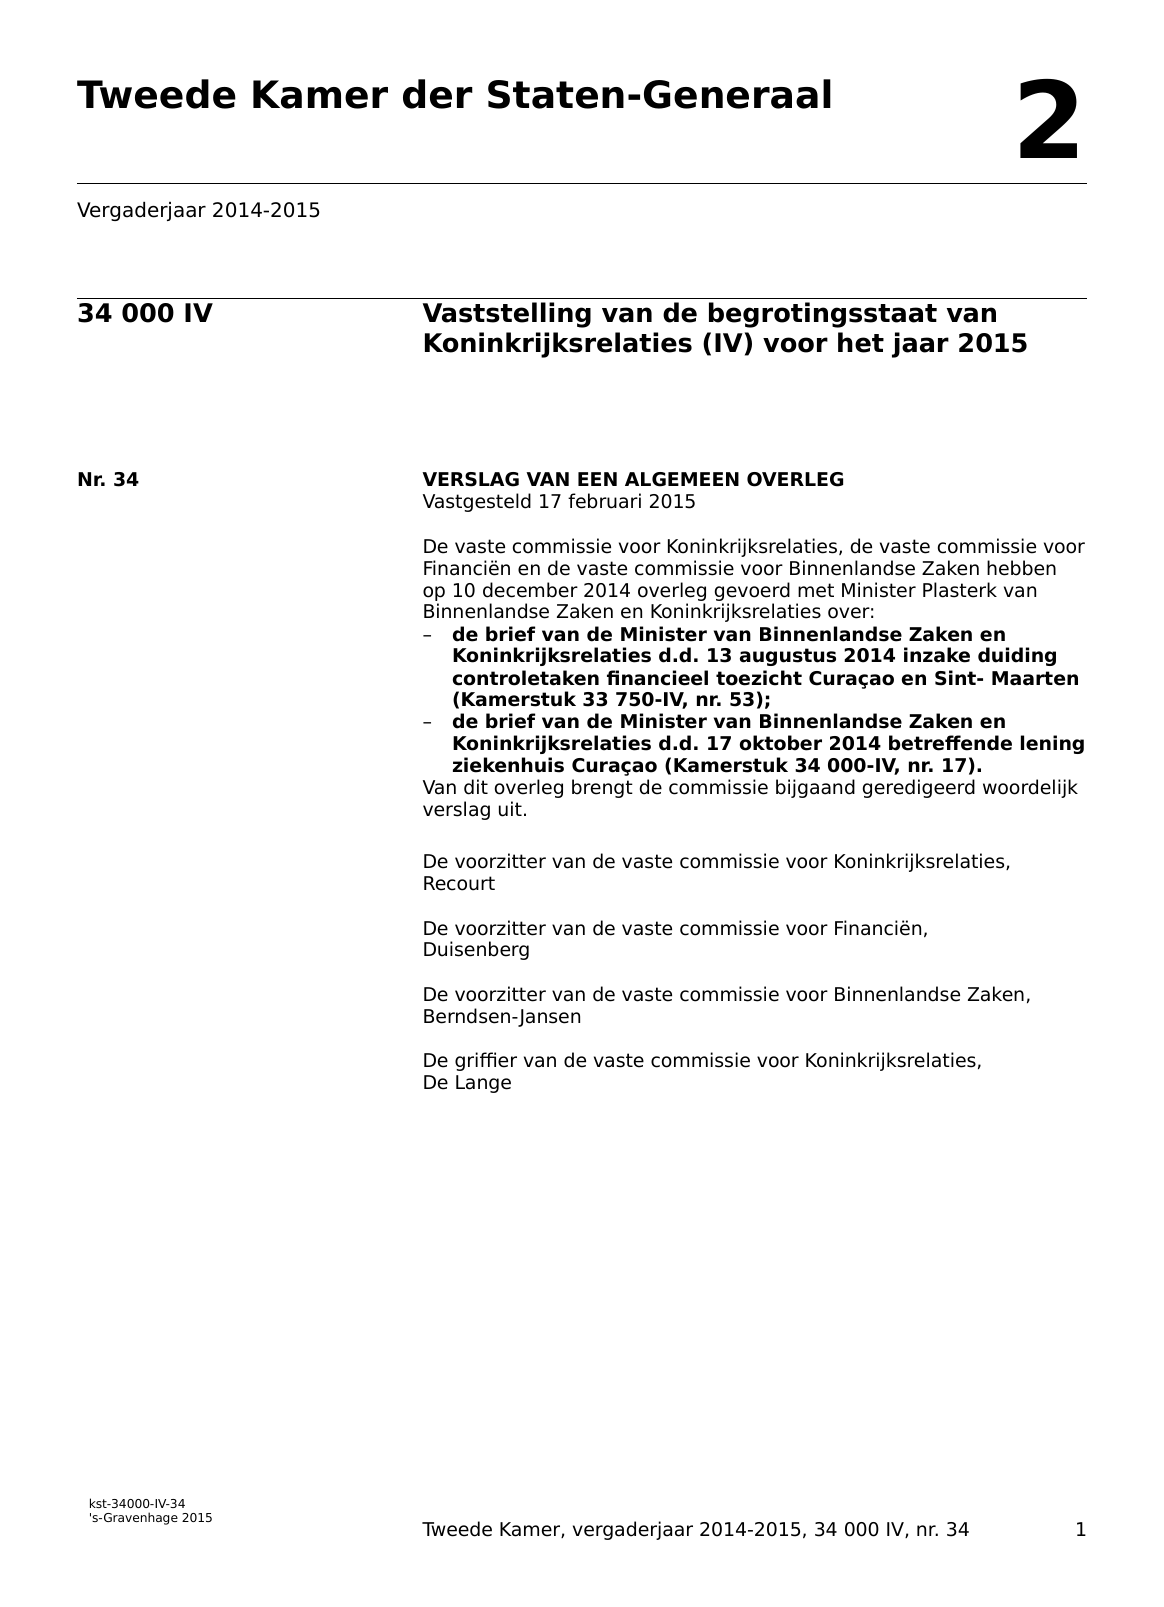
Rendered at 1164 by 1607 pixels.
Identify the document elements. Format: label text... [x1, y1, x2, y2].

text – de brief van de Minister van Binnenlandse Zaken en Koninkrijksrelaties d.d. 17 oktober 2014 betreffende lening ziekenhuis Curaçao (Kamerstuk 34 000-IV, nr. 17). [422, 711, 1087, 777]
table_cell Vergaderjaar 2014-2015 [77, 184, 1087, 298]
text De griffier van de vaste commissie voor Koninkrijksrelaties, De Lange [422, 1050, 1087, 1094]
subtitle Nr. 34 VERSLAG VAN EEN ALGEMEEN OVERLEG [77, 469, 1087, 491]
table_header 2 [886, 59, 1087, 183]
text 's-Gravenhage 2015 [88, 1511, 323, 1525]
table_header Tweede Kamer der Staten-Generaal [77, 59, 886, 183]
text Van dit overleg brengt de commissie bijgaand geredigeerd woordelijk verslag uit. [422, 777, 1087, 821]
text De voorzitter van de vaste commissie voor Financiën, Duisenberg [422, 917, 1087, 961]
text De voorzitter van de vaste commissie voor Koninkrijksrelaties, Recourt [422, 851, 1087, 895]
subtitle 34 000 IV Vaststelling van de begrotingsstaat van Koninkrijksrelaties (IV) voor het jaar 2015 [77, 299, 1087, 358]
text – de brief van de Minister van Binnenlandse Zaken en Koninkrijksrelaties d.d. 13 augustus 2014 inzake duiding controletaken financieel toezicht Curaçao en Sint- Maarten (Kamerstuk 33 750-IV, nr. 53); [422, 623, 1087, 711]
text De voorzitter van de vaste commissie voor Binnenlandse Zaken, Berndsen-Jansen [422, 983, 1087, 1027]
text kst-34000-IV-34 [88, 1497, 323, 1511]
text Vastgesteld 17 februari 2015 [422, 491, 1087, 513]
text De vaste commissie voor Koninkrijksrelaties, de vaste commissie voor Financiën en de vaste commissie voor Binnenlandse Zaken hebben op 10 december 2014 overleg gevoerd met Minister Plasterk van Binnenlandse Zaken en Koninkrijksrelaties over: [422, 536, 1087, 623]
